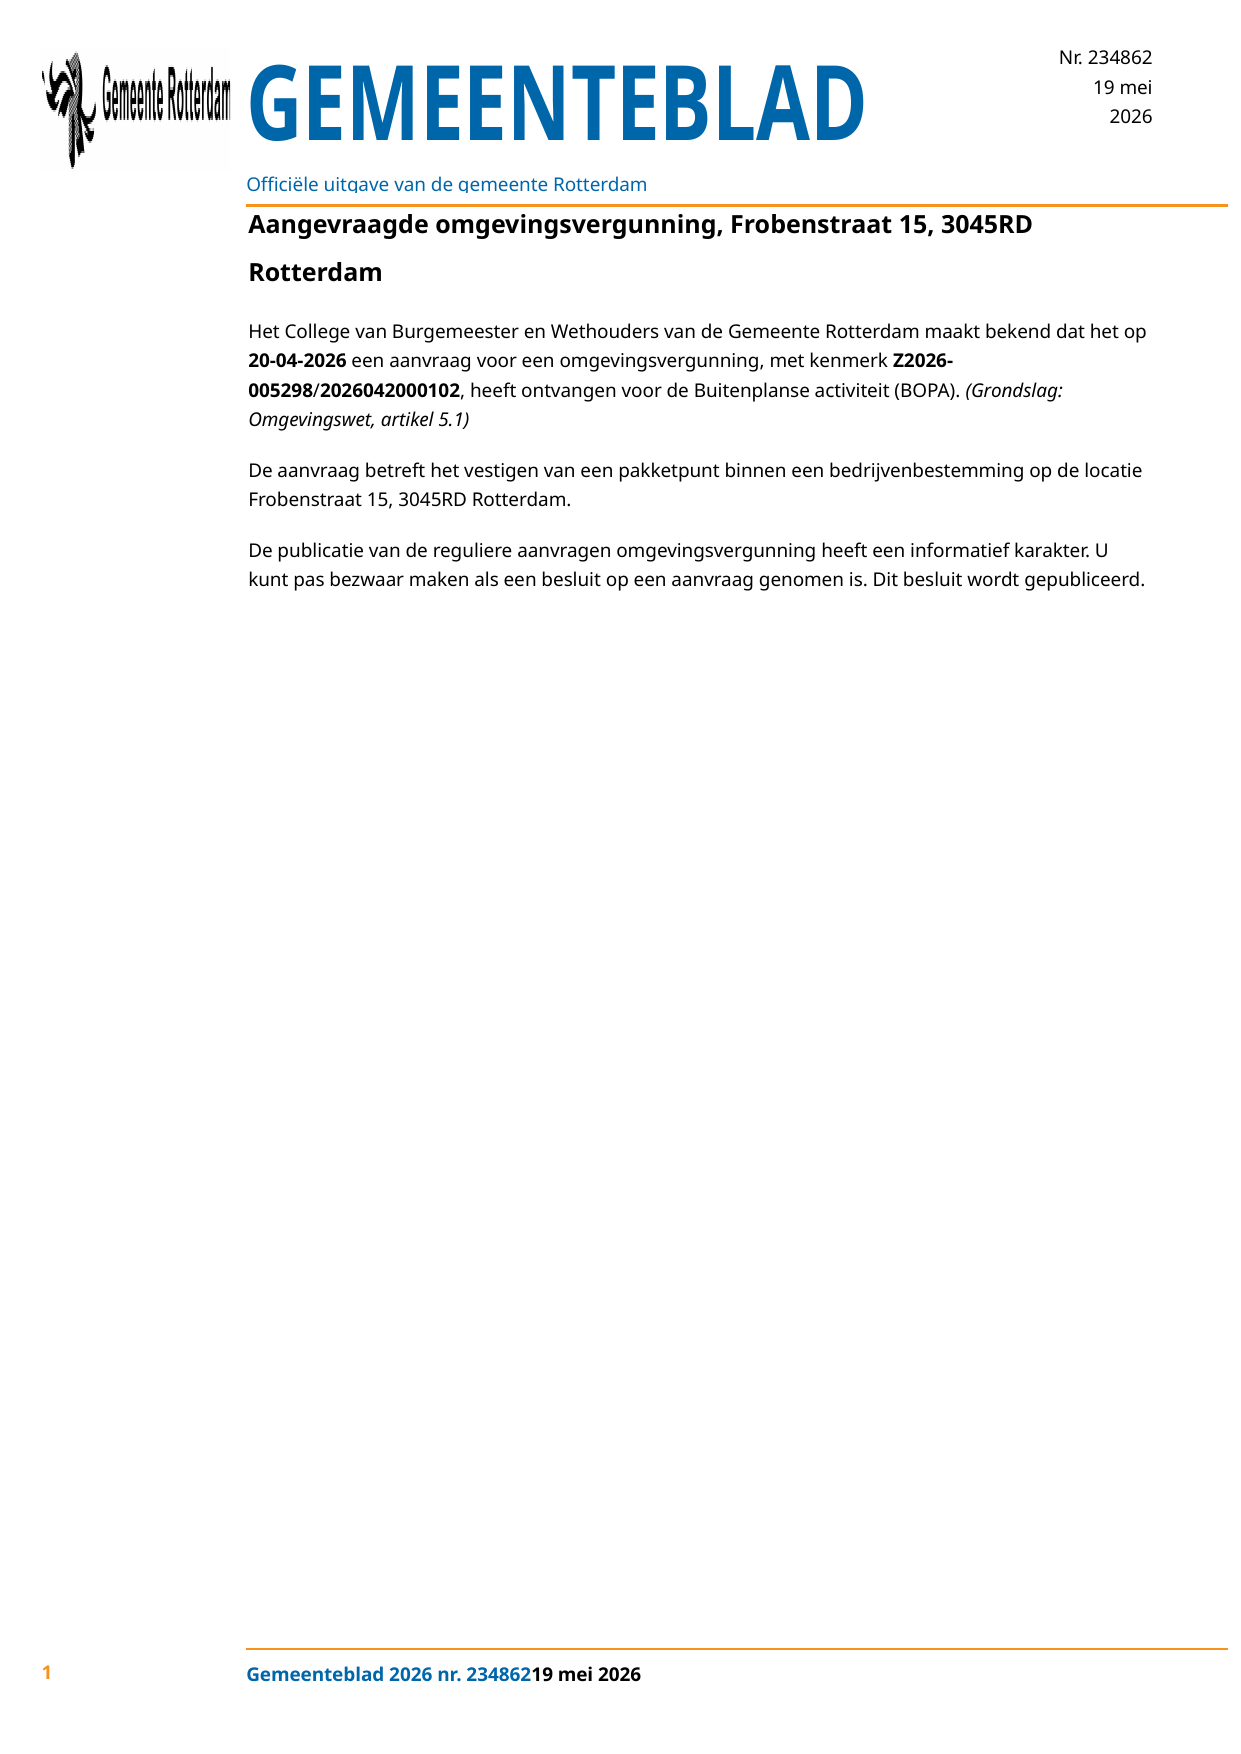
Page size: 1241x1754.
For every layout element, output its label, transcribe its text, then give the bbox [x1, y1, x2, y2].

text Aangevraagde omgevingsvergunning, Frobenstraat 15, 3045RD Rotterdam [248, 207, 1152, 288]
text Het College van Burgemeester en Wethouders van de Gemeente Rotterdam maakt bekend dat het op 20-04-2026 een aanvraag voor een omgevingsvergunning, met kenmerk Z2026-005298/2026042000102, heeft ontvangen voor de Buitenplanse activiteit (BOPA). (Grondslag: Omgevingswet, artikel 5.1) [248, 318, 1152, 432]
picture [41, 47, 231, 172]
text De aanvraag betreft het vestigen van een pakketpunt binnen een bedrijvenbestemming op de locatie Frobenstraat 15, 3045RD Rotterdam. [248, 457, 1152, 512]
text De publicatie van de reguliere aanvragen omgevingsvergunning heeft een informatief karakter. U kunt pas bezwaar maken als een besluit op een aanvraag genomen is. Dit besluit wordt gepubliceerd. [248, 537, 1152, 592]
